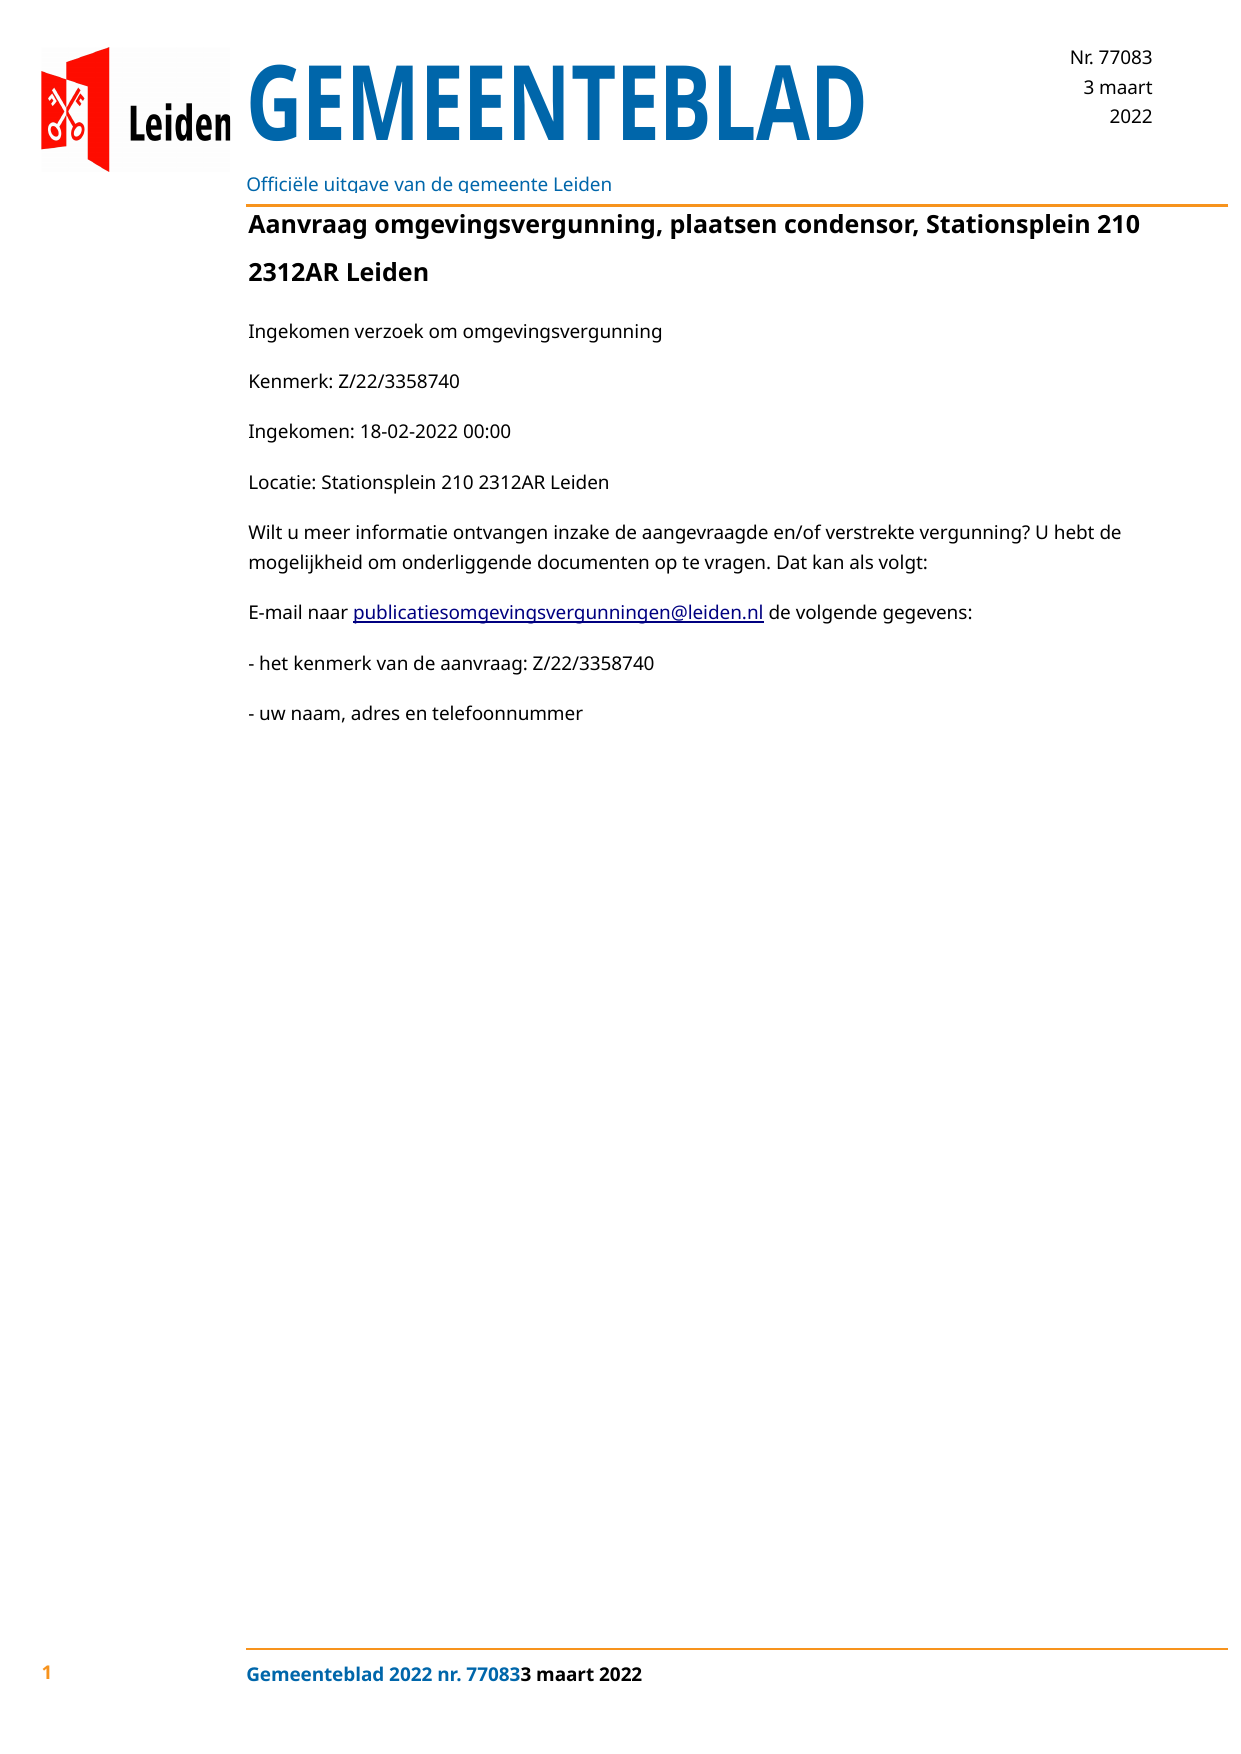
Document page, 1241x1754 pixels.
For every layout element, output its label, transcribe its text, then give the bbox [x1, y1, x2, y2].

text Kenmerk: Z/22/3358740 [248, 368, 1152, 394]
text Aanvraag omgevingsvergunning, plaatsen condensor, Stationsplein 210 2312AR Leiden [248, 207, 1152, 288]
text - uw naam, adres en telefoonnummer [248, 700, 1152, 726]
text Ingekomen verzoek om omgevingsvergunning [248, 318, 1152, 344]
picture [41, 47, 231, 172]
text Wilt u meer informatie ontvangen inzake de aangevraagde en/of verstrekte vergunning? U hebt de mogelijkheid om onderliggende documenten op te vragen. Dat kan als volgt: [248, 519, 1152, 575]
text E-mail naar publicatiesomgevingsvergunningen@leiden.nl de volgende gegevens: [248, 599, 1152, 625]
text - het kenmerk van de aanvraag: Z/22/3358740 [248, 650, 1152, 676]
text Locatie: Stationsplein 210 2312AR Leiden [248, 469, 1152, 495]
text Ingekomen: 18-02-2022 00:00 [248, 419, 1152, 444]
